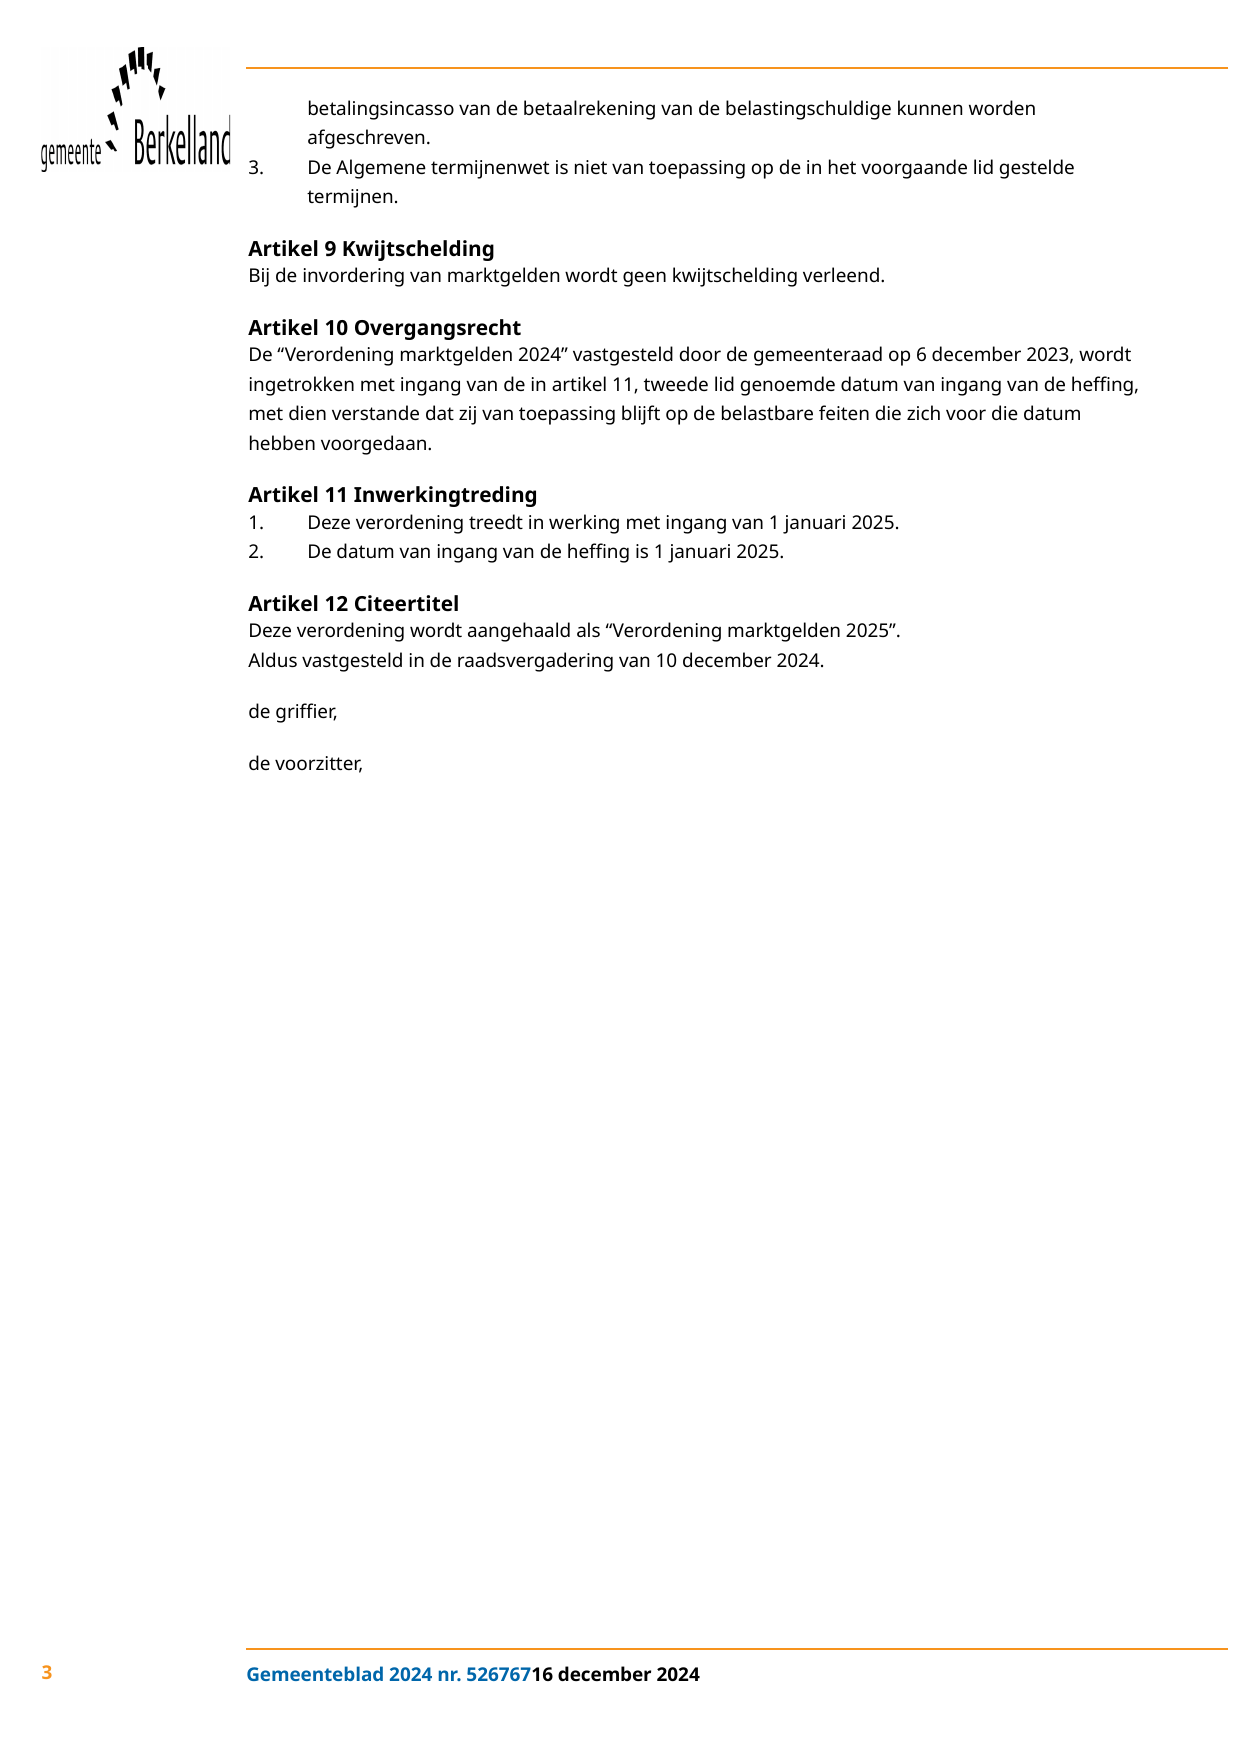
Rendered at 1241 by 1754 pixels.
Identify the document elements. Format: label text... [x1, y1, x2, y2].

list betalingsincasso van de betaalrekening van de belastingschuldige kunnen worden afgeschreven. [248, 95, 1152, 150]
text De “Verordening marktgelden 2024” vastgesteld door de gemeenteraad op 6 december 2023, wordt ingetrokken met ingang van de in artikel 11, tweede lid genoemde datum van ingang van de heffing, met dien verstande dat zij van toepassing blijft op de belastbare feiten die zich voor die datum hebben voorgedaan. [248, 341, 1152, 456]
list Deze verordening treedt in werking met ingang van 1 januari 2025. [248, 509, 1152, 534]
text Artikel 9 Kwijtschelding [248, 234, 1152, 262]
text Aldus vastgesteld in de raadsvergadering van 10 december 2024. [248, 647, 1152, 673]
text Bij de invordering van marktgelden wordt geen kwijtschelding verleend. [248, 262, 1152, 288]
list De datum van ingang van de heffing is 1 januari 2025. [248, 538, 1152, 564]
text Deze verordening wordt aangehaald als “Verordening marktgelden 2025”. [248, 617, 1152, 643]
list De Algemene termijnenwet is niet van toepassing op de in het voorgaande lid gestelde termijnen. [248, 154, 1152, 209]
text Artikel 11 Inwerkingtreding [248, 480, 1152, 509]
text de voorzitter, [248, 750, 1152, 776]
text Artikel 10 Overgangsrecht [248, 313, 1152, 341]
text de griffier, [248, 698, 1152, 724]
text Artikel 12 Citeertitel [248, 589, 1152, 617]
picture [41, 47, 231, 172]
